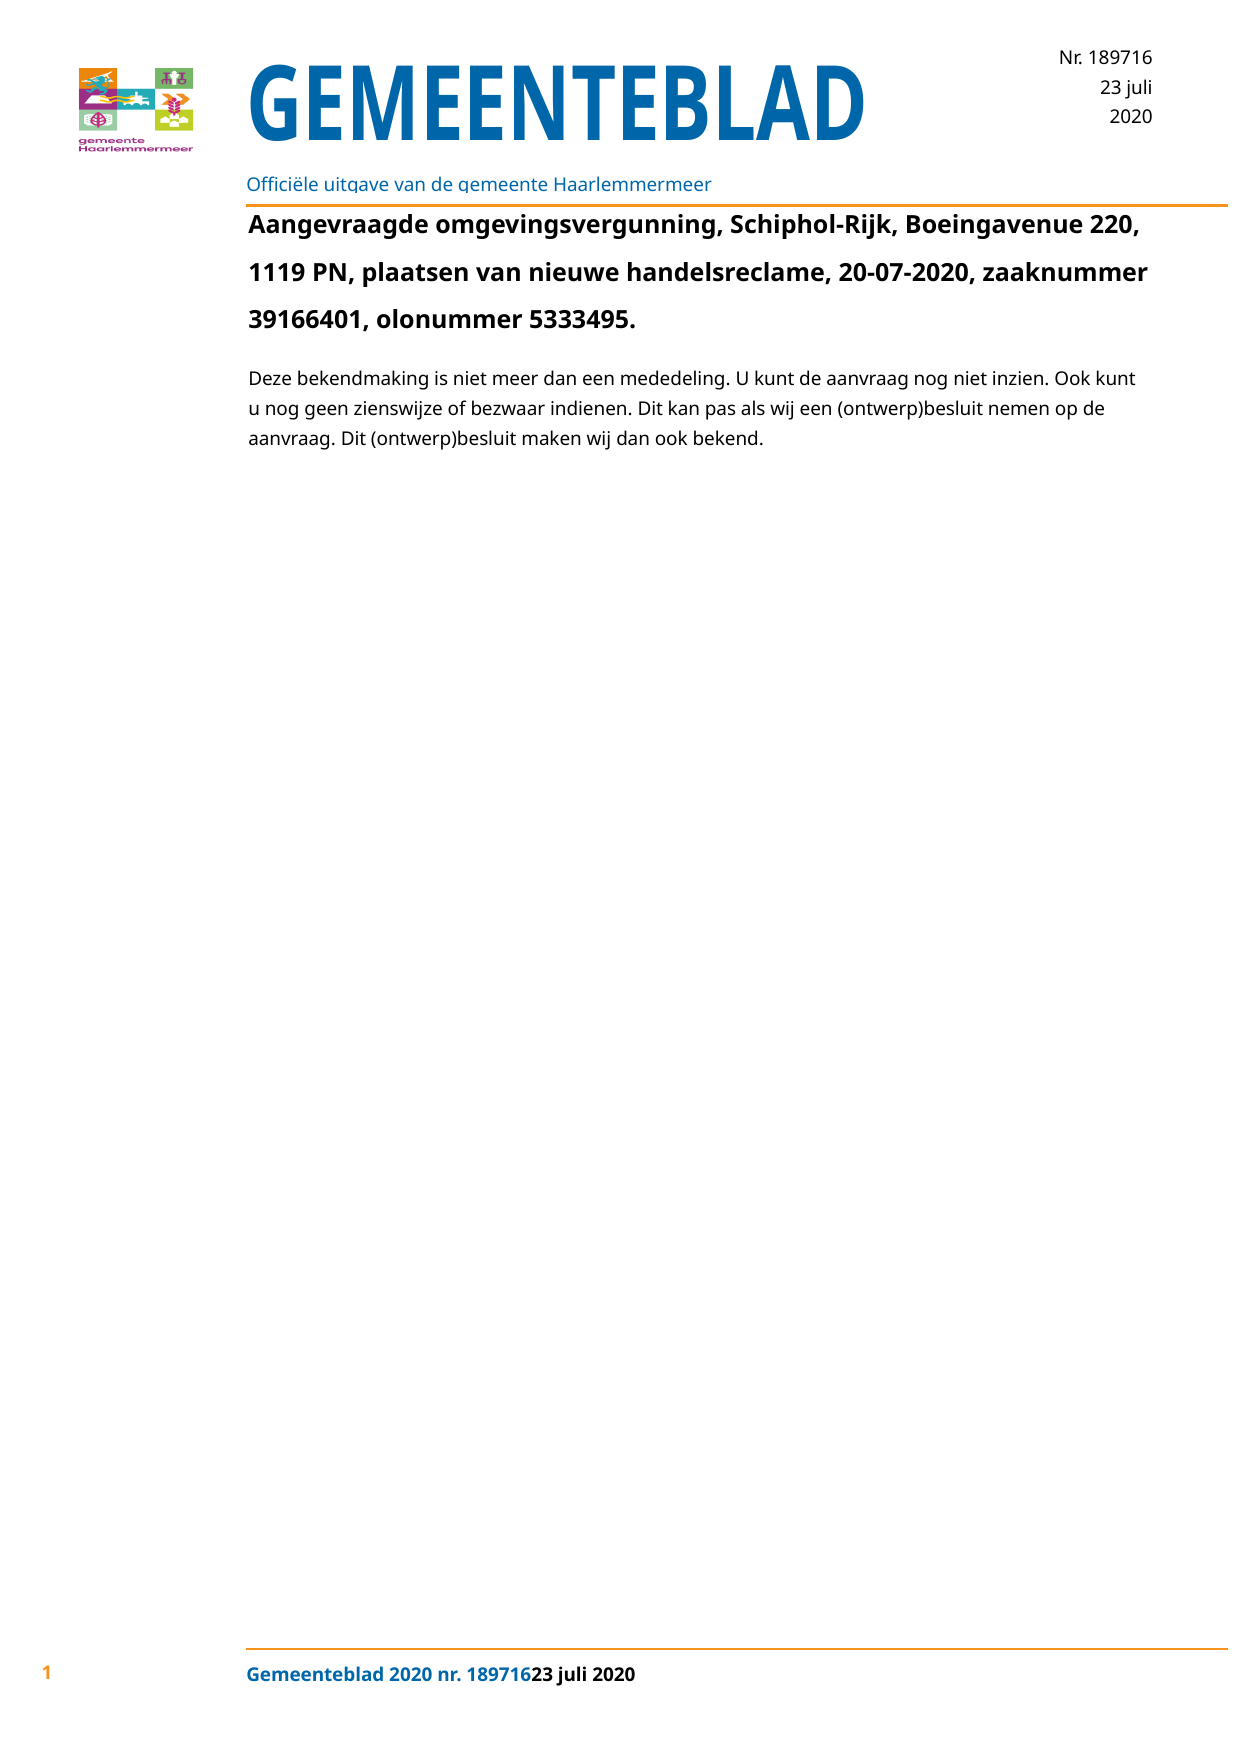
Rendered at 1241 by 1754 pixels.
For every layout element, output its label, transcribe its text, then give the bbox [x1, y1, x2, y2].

text Aangevraagde omgevingsvergunning, Schiphol-Rijk, Boeingavenue 220, 1119 PN, plaatsen van nieuwe handelsreclame, 20-07-2020, zaaknummer 39166401, olonummer 5333495. [248, 207, 1152, 336]
picture [41, 47, 231, 172]
text Deze bekendmaking is niet meer dan een mededeling. U kunt de aanvraag nog niet inzien. Ook kunt u nog geen zienswijze of bezwaar indienen. Dit kan pas als wij een (ontwerp)besluit nemen op de aanvraag. Dit (ontwerp)besluit maken wij dan ook bekend. [248, 366, 1152, 450]
